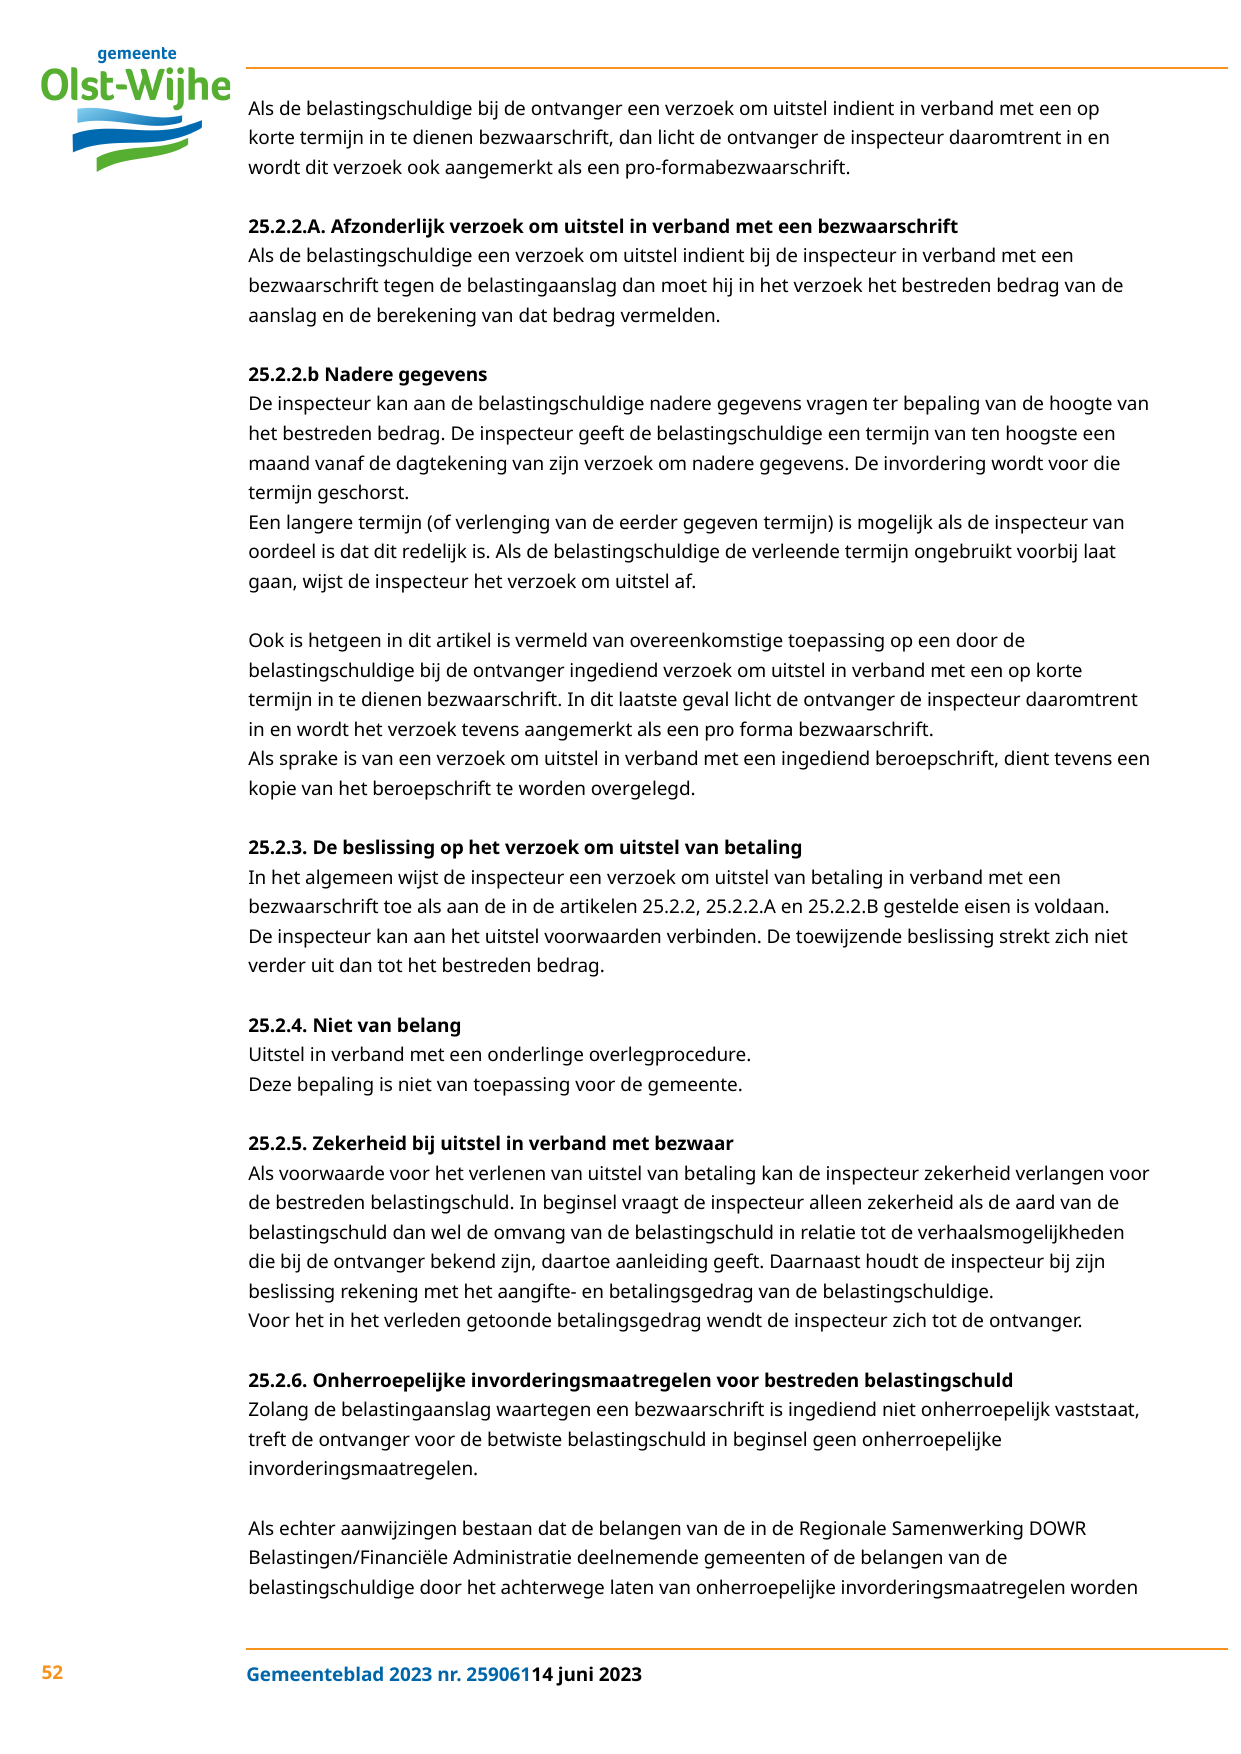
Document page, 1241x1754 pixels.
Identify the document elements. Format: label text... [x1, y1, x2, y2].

text 25.2.2.b Nadere gegevens [248, 361, 1152, 387]
picture [41, 47, 231, 172]
text Als echter aanwijzingen bestaan dat de belangen van de in de Regionale Samenwerking DOWR Belastingen/Financiële Administratie deelnemende gemeenten of de belangen van de belastingschuldige door het achterwege laten van onherroepelijke invorderingsmaatregelen worden [248, 1515, 1152, 1600]
text Zolang de belastingaanslag waartegen een bezwaarschrift is ingediend niet onherroepelijk vaststaat, treft de ontvanger voor de betwiste belastingschuld in beginsel geen onherroepelijke invorderingsmaatregelen. [248, 1396, 1152, 1481]
text Een langere termijn (of verlenging van de eerder gegeven termijn) is mogelijk als de inspecteur van oordeel is dat dit redelijk is. Als de belastingschuldige de verleende termijn ongebruikt voorbij laat gaan, wijst de inspecteur het verzoek om uitstel af. [248, 509, 1152, 594]
text Als sprake is van een verzoek om uitstel in verband met een ingediend beroepschrift, dient tevens een kopie van het beroepschrift te worden overgelegd. [248, 746, 1152, 801]
text Voor het in het verleden getoonde betalingsgedrag wendt de inspecteur zich tot de ontvanger. [248, 1308, 1152, 1333]
text In het algemeen wijst de inspecteur een verzoek om uitstel van betaling in verband met een bezwaarschrift toe als aan de in de artikelen 25.2.2, 25.2.2.A en 25.2.2.B gestelde eisen is voldaan. [248, 864, 1152, 919]
text Deze bepaling is niet van toepassing voor de gemeente. [248, 1071, 1152, 1097]
text 25.2.4. Niet van belang [248, 1012, 1152, 1038]
text De inspecteur kan aan de belastingschuldige nadere gegevens vragen ter bepaling van de hoogte van het bestreden bedrag. De inspecteur geeft de belastingschuldige een termijn van ten hoogste een maand vanaf de dagtekening van zijn verzoek om nadere gegevens. De invordering wordt voor die termijn geschorst. [248, 391, 1152, 505]
text Als de belastingschuldige bij de ontvanger een verzoek om uitstel indient in verband met een op korte termijn in te dienen bezwaarschrift, dan licht de ontvanger de inspecteur daaromtrent in en wordt dit verzoek ook aangemerkt als een pro-formabezwaarschrift. [248, 95, 1152, 180]
text Als voorwaarde voor het verlenen van uitstel van betaling kan de inspecteur zekerheid verlangen voor de bestreden belastingschuld. In beginsel vraagt de inspecteur alleen zekerheid als de aard van de belastingschuld dan wel de omvang van de belastingschuld in relatie tot de verhaalsmogelijkheden die bij de ontvanger bekend zijn, daartoe aanleiding geeft. Daarnaast houdt de inspecteur bij zijn beslissing rekening met het aangifte- en betalingsgedrag van de belastingschuldige. [248, 1160, 1152, 1304]
text 25.2.6. Onherroepelijke invorderingsmaatregelen voor bestreden belastingschuld [248, 1367, 1152, 1393]
text 25.2.2.A. Afzonderlijk verzoek om uitstel in verband met een bezwaarschrift [248, 213, 1152, 239]
text 25.2.5. Zekerheid bij uitstel in verband met bezwaar [248, 1130, 1152, 1156]
text De inspecteur kan aan het uitstel voorwaarden verbinden. De toewijzende beslissing strekt zich niet verder uit dan tot het bestreden bedrag. [248, 923, 1152, 978]
text Als de belastingschuldige een verzoek om uitstel indient bij de inspecteur in verband met een bezwaarschrift tegen de belastingaanslag dan moet hij in het verzoek het bestreden bedrag van de aanslag en de berekening van dat bedrag vermelden. [248, 243, 1152, 328]
text Uitstel in verband met een onderlinge overlegprocedure. [248, 1041, 1152, 1067]
text 25.2.3. De beslissing op het verzoek om uitstel van betaling [248, 834, 1152, 860]
text Ook is hetgeen in dit artikel is vermeld van overeenkomstige toepassing op een door de belastingschuldige bij de ontvanger ingediend verzoek om uitstel in verband met een op korte termijn in te dienen bezwaarschrift. In dit laatste geval licht de ontvanger de inspecteur daaromtrent in en wordt het verzoek tevens aangemerkt als een pro forma bezwaarschrift. [248, 627, 1152, 742]
